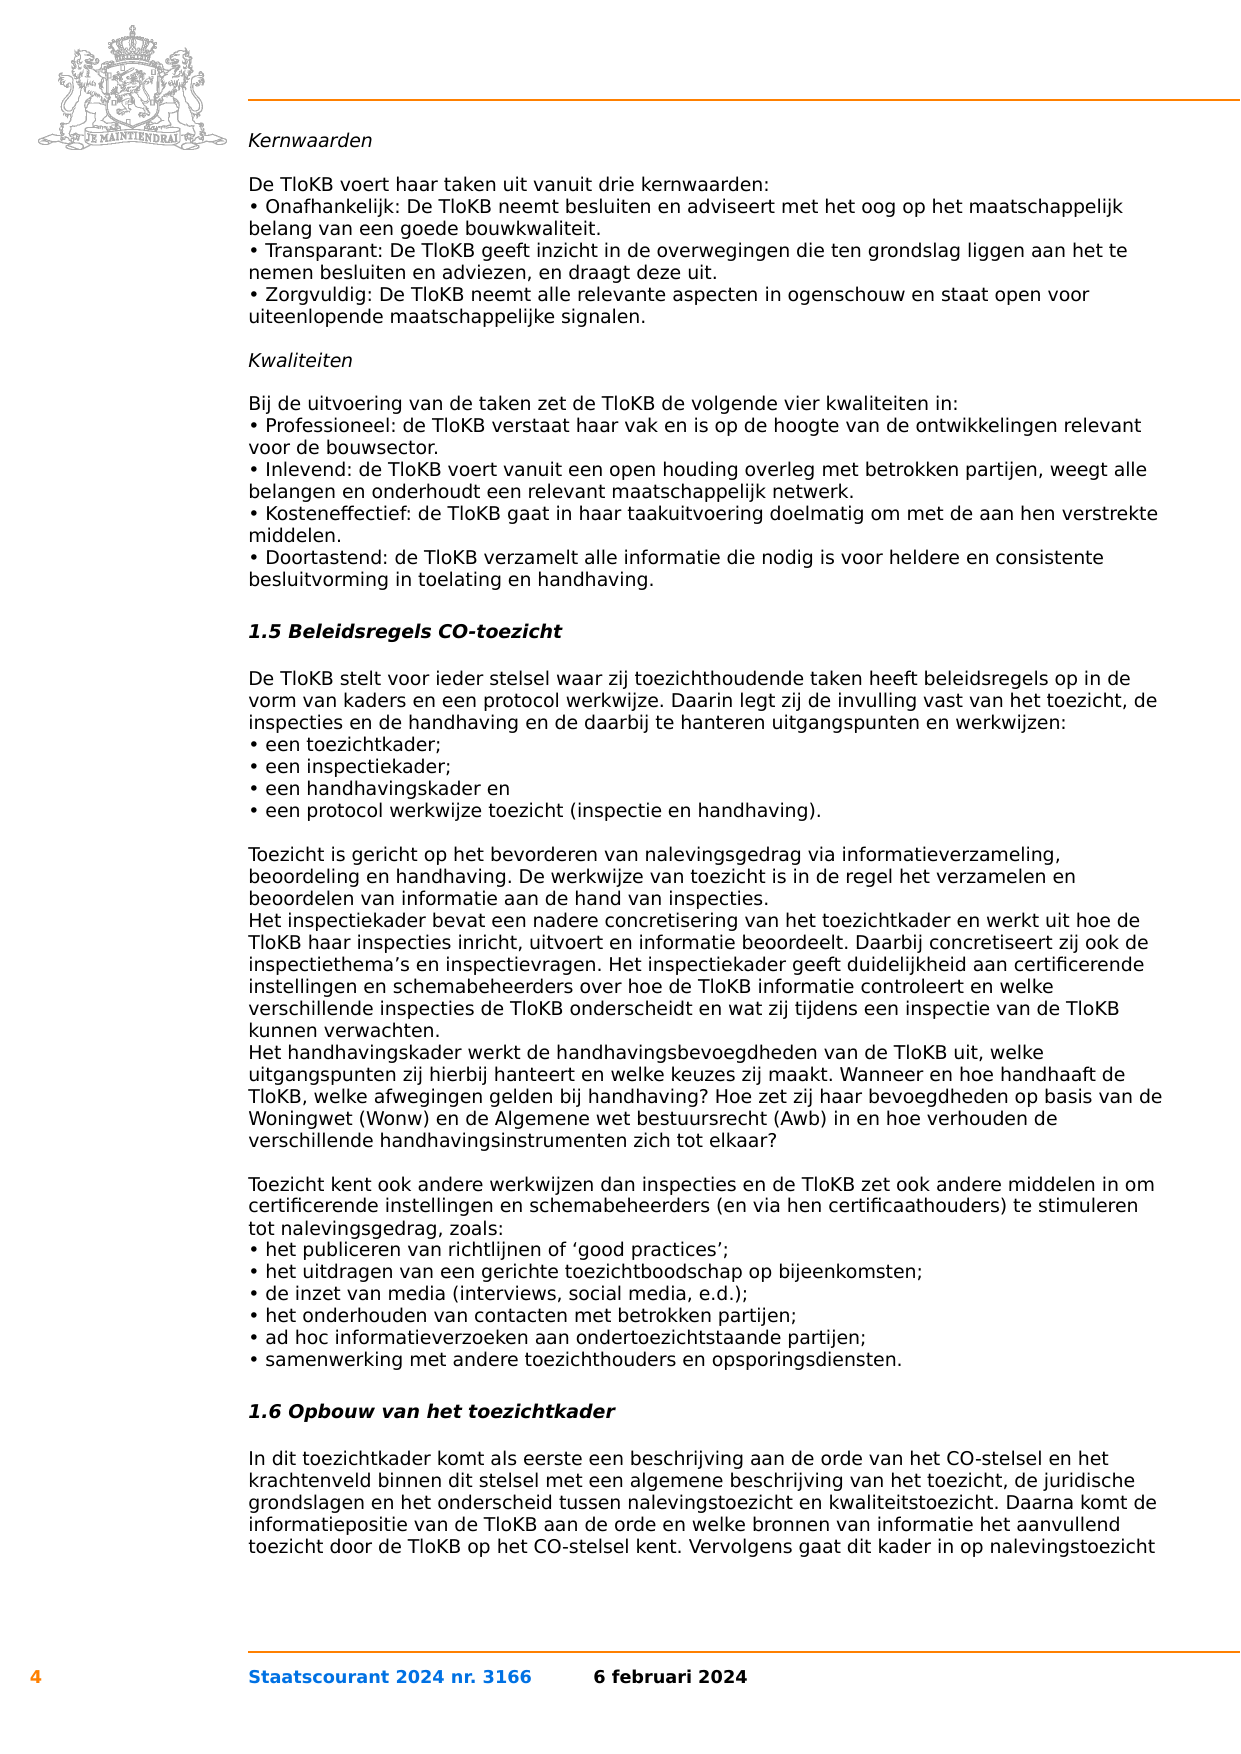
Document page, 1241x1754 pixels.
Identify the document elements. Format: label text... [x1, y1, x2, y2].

text • een inspectiekader; [248, 756, 1163, 778]
text • een toezichtkader; [248, 734, 1163, 756]
text • het publiceren van richtlijnen of ‘good practices’; [248, 1239, 1163, 1261]
text • het onderhouden van contacten met betrokken partijen; [248, 1305, 1163, 1327]
text • samenwerking met andere toezichthouders en opsporingsdiensten. [248, 1349, 1163, 1371]
text Het handhavingskader werkt de handhavingsbevoegdheden van de TloKB uit, welke uitgangspunten zij hierbij hanteert en welke keuzes zij maakt. Wanneer en hoe handhaaft de TloKB, welke afwegingen gelden bij handhaving? Hoe zet zij haar bevoegdheden op basis van de Woningwet (Wonw) en de Algemene wet bestuursrecht (Awb) in en hoe verhouden de verschillende handhavingsinstrumenten zich tot elkaar? [248, 1042, 1163, 1152]
text • een protocol werkwijze toezicht (inspectie en handhaving). [248, 800, 1163, 822]
text • Doortastend: de TloKB verzamelt alle informatie die nodig is voor heldere en consistente besluitvorming in toelating en handhaving. [248, 547, 1163, 591]
text • Zorgvuldig: De TloKB neemt alle relevante aspecten in ogenschouw en staat open voor uiteenlopende maatschappelijke signalen. [248, 284, 1163, 328]
picture [38, 25, 227, 150]
text Toezicht kent ook andere werkwijzen dan inspecties en de TloKB zet ook andere middelen in om certificerende instellingen en schemabeheerders (en via hen certificaathouders) te stimuleren tot nalevingsgedrag, zoals: [248, 1173, 1163, 1239]
subtitle Kernwaarden [248, 130, 1163, 152]
text • het uitdragen van een gerichte toezichtboodschap op bijeenkomsten; [248, 1261, 1163, 1283]
text • de inzet van media (interviews, social media, e.d.); [248, 1283, 1163, 1305]
subtitle 1.6 Opbouw van het toezichtkader [248, 1401, 1163, 1423]
text • Inlevend: de TloKB voert vanuit een open houding overleg met betrokken partijen, weegt alle belangen en onderhoudt een relevant maatschappelijk netwerk. [248, 459, 1163, 503]
text De TloKB voert haar taken uit vanuit drie kernwaarden: [248, 174, 1163, 196]
text • een handhavingskader en [248, 778, 1163, 800]
text • Transparant: De TloKB geeft inzicht in de overwegingen die ten grondslag liggen aan het te nemen besluiten en adviezen, en draagt deze uit. [248, 240, 1163, 284]
text Bij de uitvoering van de taken zet de TloKB de volgende vier kwaliteiten in: [248, 393, 1163, 415]
text Het inspectiekader bevat een nadere concretisering van het toezichtkader en werkt uit hoe de TloKB haar inspecties inricht, uitvoert en informatie beoordeelt. Daarbij concretiseert zij ook de inspectiethema’s en inspectievragen. Het inspectiekader geeft duidelijkheid aan certificerende instellingen en schemabeheerders over hoe de TloKB informatie controleert en welke verschillende inspecties de TloKB onderscheidt en wat zij tijdens een inspectie van de TloKB kunnen verwachten. [248, 910, 1163, 1042]
text Toezicht is gericht op het bevorderen van nalevingsgedrag via informatieverzameling, beoordeling en handhaving. De werkwijze van toezicht is in de regel het verzamelen en beoordelen van informatie aan de hand van inspecties. [248, 844, 1163, 910]
text • Professioneel: de TloKB verstaat haar vak en is op de hoogte van de ontwikkelingen relevant voor de bouwsector. [248, 415, 1163, 459]
text • Kosteneffectief: de TloKB gaat in haar taakuitvoering doelmatig om met de aan hen verstrekte middelen. [248, 503, 1163, 547]
text De TloKB stelt voor ieder stelsel waar zij toezichthoudende taken heeft beleidsregels op in de vorm van kaders en een protocol werkwijze. Daarin legt zij de invulling vast van het toezicht, de inspecties en de handhaving en de daarbij te hanteren uitgangspunten en werkwijzen: [248, 668, 1163, 734]
subtitle 1.5 Beleidsregels CO-toezicht [248, 621, 1163, 643]
text In dit toezichtkader komt als eerste een beschrijving aan de orde van het CO-stelsel en het krachtenveld binnen dit stelsel met een algemene beschrijving van het toezicht, de juridische grondslagen en het onderscheid tussen nalevingstoezicht en kwaliteitstoezicht. Daarna komt de informatiepositie van de TloKB aan de orde en welke bronnen van informatie het aanvullend toezicht door de TloKB op het CO-stelsel kent. Vervolgens gaat dit kader in op nalevingstoezicht [248, 1448, 1163, 1558]
text • ad hoc informatieverzoeken aan ondertoezichtstaande partijen; [248, 1327, 1163, 1349]
text • Onafhankelijk: De TloKB neemt besluiten en adviseert met het oog op het maatschappelijk belang van een goede bouwkwaliteit. [248, 196, 1163, 240]
subtitle Kwaliteiten [248, 349, 1163, 371]
